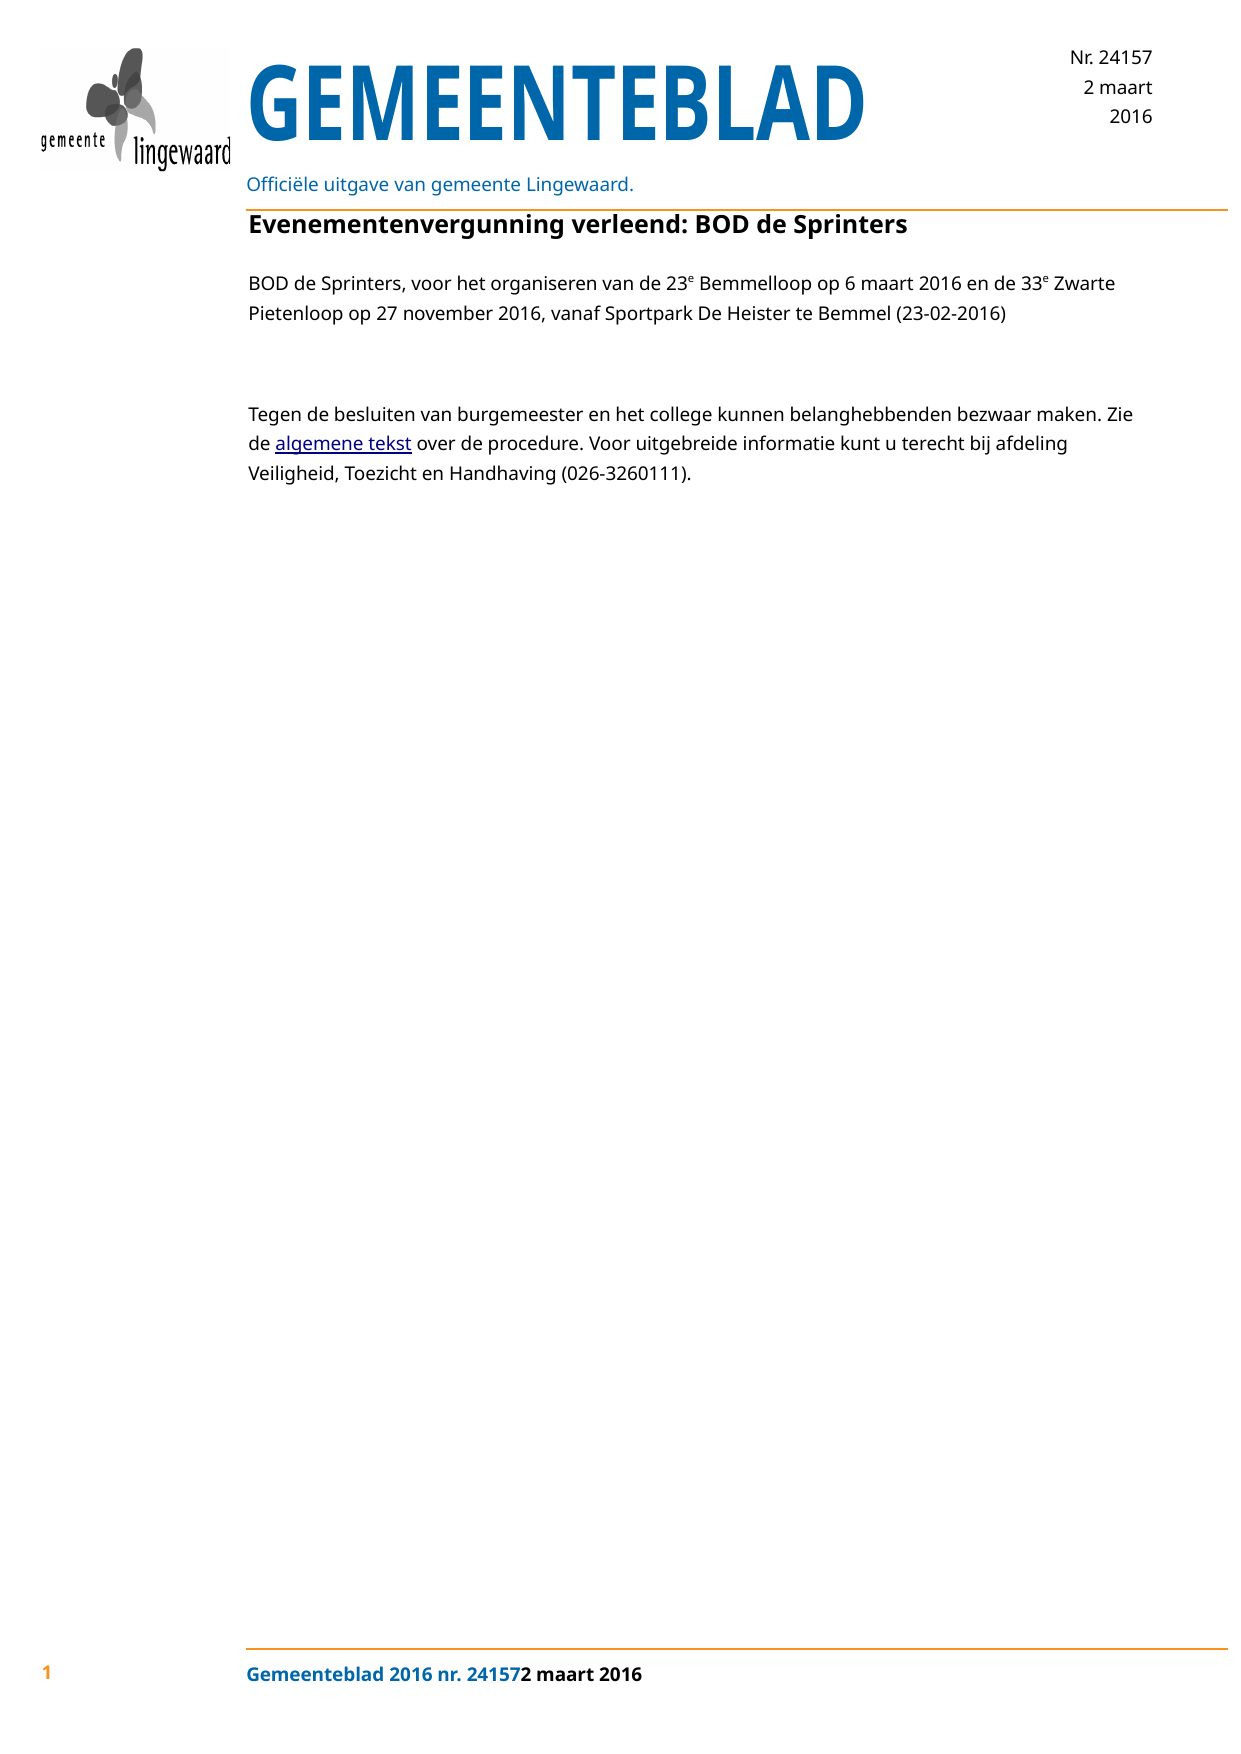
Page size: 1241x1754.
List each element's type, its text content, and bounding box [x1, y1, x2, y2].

text Tegen de besluiten van burgemeester en het college kunnen belanghebbenden bezwaar maken. Zie de algemene tekst over de procedure. Voor uitgebreide informatie kunt u terecht bij afdeling Veiligheid, Toezicht en Handhaving (026-3260111). [248, 401, 1152, 486]
text Evenementenvergunning verleend: BOD de Sprinters [248, 211, 1152, 241]
picture [41, 47, 231, 172]
text BOD de Sprinters, voor het organiseren van de 23e Bemmelloop op 6 maart 2016 en de 33e Zwarte Pietenloop op 27 november 2016, vanaf Sportpark De Heister te Bemmel (23-02-2016) [248, 270, 1152, 326]
